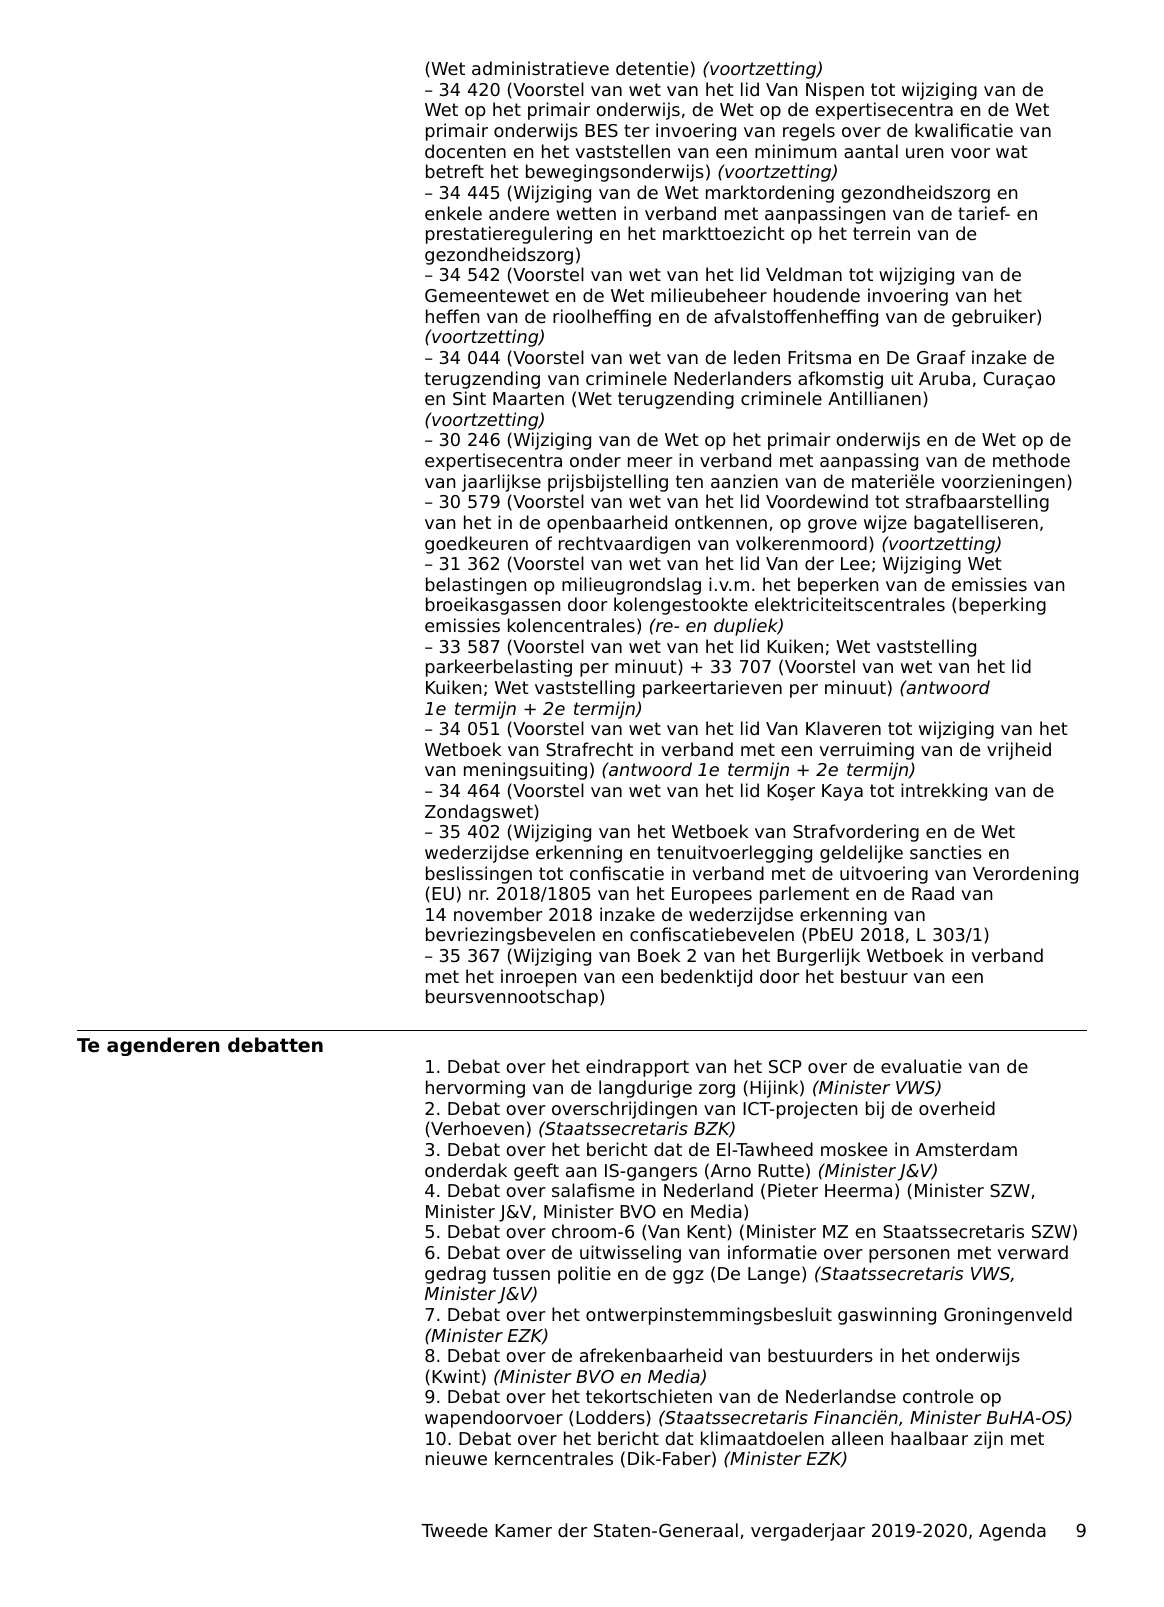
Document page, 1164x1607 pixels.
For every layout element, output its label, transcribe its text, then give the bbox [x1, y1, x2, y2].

table_cell [77, 59, 401, 80]
table_cell [401, 637, 418, 719]
table_cell [401, 1140, 418, 1181]
table_cell [401, 430, 418, 492]
table_cell [401, 80, 418, 183]
table_cell [77, 410, 401, 430]
table_cell [401, 1243, 418, 1305]
table_cell – 33 587 (Voorstel van wet van het lid Kuiken; Wet vaststelling parkeerbelasting per minuut) + 33 707 (Voorstel van wet van het lid Kuiken; Wet vaststelling parkeertarieven per minuut) (antwoord 1e termijn + 2e termijn) [418, 637, 1087, 719]
table_cell [401, 946, 418, 1008]
table_cell [77, 822, 401, 946]
table_cell 5. Debat over chroom-6 (Van Kent) (Minister MZ en Staatssecretaris SZW) [418, 1223, 1087, 1243]
table_cell [401, 1346, 418, 1387]
table_cell [401, 1099, 418, 1140]
table_cell 8. Debat over de afrekenbaarheid van bestuurders in het onderwijs (Kwint) (Minister BVO en Media) [418, 1346, 1087, 1387]
table_cell [77, 719, 401, 781]
table_cell 9. Debat over het tekortschieten van de Nederlandse controle op wapendoorvoer (Lodders) (Staatssecretaris Financiën, Minister BuHA-OS) [418, 1388, 1087, 1429]
table_cell [77, 637, 401, 719]
table_cell [77, 554, 401, 637]
table_cell 3. Debat over het bericht dat de El-Tawheed moskee in Amsterdam onderdak geeft aan IS-gangers (Arno Rutte) (Minister J&V) [418, 1140, 1087, 1181]
table_cell [401, 1388, 418, 1429]
table_cell [401, 1223, 418, 1243]
table_header [401, 1031, 418, 1057]
table_header [418, 1031, 1087, 1057]
table_cell [401, 822, 418, 946]
table_cell [77, 1140, 401, 1181]
table_cell – 34 542 (Voorstel van wet van het lid Veldman tot wijziging van de Gemeentewet en de Wet milieubeheer houdende invoering van het heffen van de rioolheffing en de afvalstoffenheffing van de gebruiker) (voortzetting) [418, 265, 1087, 348]
table_cell [401, 492, 418, 554]
table_cell [77, 80, 401, 183]
table_cell [77, 1429, 401, 1470]
table_cell [77, 1099, 401, 1140]
table_cell – 34 464 (Voorstel van wet van het lid Koşer Kaya tot intrekking van de Zondagswet) [418, 781, 1087, 822]
table_cell [401, 183, 418, 265]
table_cell – 35 367 (Wijziging van Boek 2 van het Burgerlijk Wetboek in verband met het inroepen van een bedenktijd door het bestuur van een beursvennootschap) [418, 946, 1087, 1008]
table_cell – 34 044 (Voorstel van wet van de leden Fritsma en De Graaf inzake de terugzending van criminele Nederlanders afkomstig uit Aruba, Curaçao en Sint Maarten (Wet terugzending criminele Antillianen) [418, 348, 1087, 410]
table_header Te agenderen debatten [77, 1031, 401, 1057]
table_cell – 31 362 (Voorstel van wet van het lid Van der Lee; Wijziging Wet belastingen op milieugrondslag i.v.m. het beperken van de emissies van broeikasgassen door kolengestookte elektriciteitscentrales (beperking emissies kolencentrales) (re- en dupliek) [418, 554, 1087, 637]
table_cell [401, 348, 418, 410]
table_cell [77, 781, 401, 822]
table_cell [401, 781, 418, 822]
table_cell [77, 1388, 401, 1429]
table_cell – 35 402 (Wijziging van het Wetboek van Strafvordering en de Wet wederzijdse erkenning en tenuitvoerlegging geldelijke sancties en beslissingen tot confiscatie in verband met de uitvoering van Verordening (EU) nr. 2018/1805 van het Europees parlement en de Raad van 14 november 2018 inzake de wederzijdse erkenning van bevriezingsbevelen en confiscatiebevelen (PbEU 2018, L 303/1) [418, 822, 1087, 946]
table_cell [77, 1243, 401, 1305]
table_cell [77, 430, 401, 492]
table_cell – 30 579 (Voorstel van wet van het lid Voordewind tot strafbaarstelling van het in de openbaarheid ontkennen, op grove wijze bagatelliseren, goedkeuren of rechtvaardigen van volkerenmoord) (voortzetting) [418, 492, 1087, 554]
table_cell 10. Debat over het bericht dat klimaatdoelen alleen haalbaar zijn met nieuwe kerncentrales (Dik-Faber) (Minister EZK) [418, 1429, 1087, 1470]
table_cell [401, 719, 418, 781]
table_cell [77, 1181, 401, 1222]
table_cell [77, 946, 401, 1008]
table_cell [77, 1058, 401, 1099]
table_cell [77, 265, 401, 348]
table_cell (voortzetting) [418, 410, 1087, 430]
table_cell [401, 1305, 418, 1346]
table_cell [401, 1181, 418, 1222]
table_cell [77, 1305, 401, 1346]
table_cell 7. Debat over het ontwerpinstemmingsbesluit gaswinning Groningenveld (Minister EZK) [418, 1305, 1087, 1346]
table_cell – 34 051 (Voorstel van wet van het lid Van Klaveren tot wijziging van het Wetboek van Strafrecht in verband met een verruiming van de vrijheid van meningsuiting) (antwoord 1e termijn + 2e termijn) [418, 719, 1087, 781]
table_cell 4. Debat over salafisme in Nederland (Pieter Heerma) (Minister SZW, Minister J&V, Minister BVO en Media) [418, 1181, 1087, 1222]
table_cell [77, 1223, 401, 1243]
table_cell [77, 348, 401, 410]
table_cell 1. Debat over het eindrapport van het SCP over de evaluatie van de hervorming van de langdurige zorg (Hijink) (Minister VWS) [418, 1058, 1087, 1099]
table_cell – 34 420 (Voorstel van wet van het lid Van Nispen tot wijziging van de Wet op het primair onderwijs, de Wet op de expertisecentra en de Wet primair onderwijs BES ter invoering van regels over de kwalificatie van docenten en het vaststellen van een minimum aantal uren voor wat betreft het bewegingsonderwijs) (voortzetting) [418, 80, 1087, 183]
table_cell [401, 410, 418, 430]
table_cell – 34 445 (Wijziging van de Wet marktordening gezondheidszorg en enkele andere wetten in verband met aanpassingen van de tarief- en prestatieregulering en het markttoezicht op het terrein van de gezondheidszorg) [418, 183, 1087, 265]
table_cell [401, 1058, 418, 1099]
table_cell [401, 554, 418, 637]
table_cell 2. Debat over overschrijdingen van ICT-projecten bij de overheid (Verhoeven) (Staatssecretaris BZK) [418, 1099, 1087, 1140]
table_cell [77, 1346, 401, 1387]
table_cell [401, 265, 418, 348]
table_cell [77, 183, 401, 265]
table_cell 6. Debat over de uitwisseling van informatie over personen met verward gedrag tussen politie en de ggz (De Lange) (Staatssecretaris VWS, Minister J&V) [418, 1243, 1087, 1305]
table_cell [401, 59, 418, 80]
table_cell [401, 1429, 418, 1470]
table_cell (Wet administratieve detentie) (voortzetting) [418, 59, 1087, 80]
table_cell – 30 246 (Wijziging van de Wet op het primair onderwijs en de Wet op de expertisecentra onder meer in verband met aanpassing van de methode van jaarlijkse prijsbijstelling ten aanzien van de materiële voorzieningen) [418, 430, 1087, 492]
table_cell [77, 492, 401, 554]
